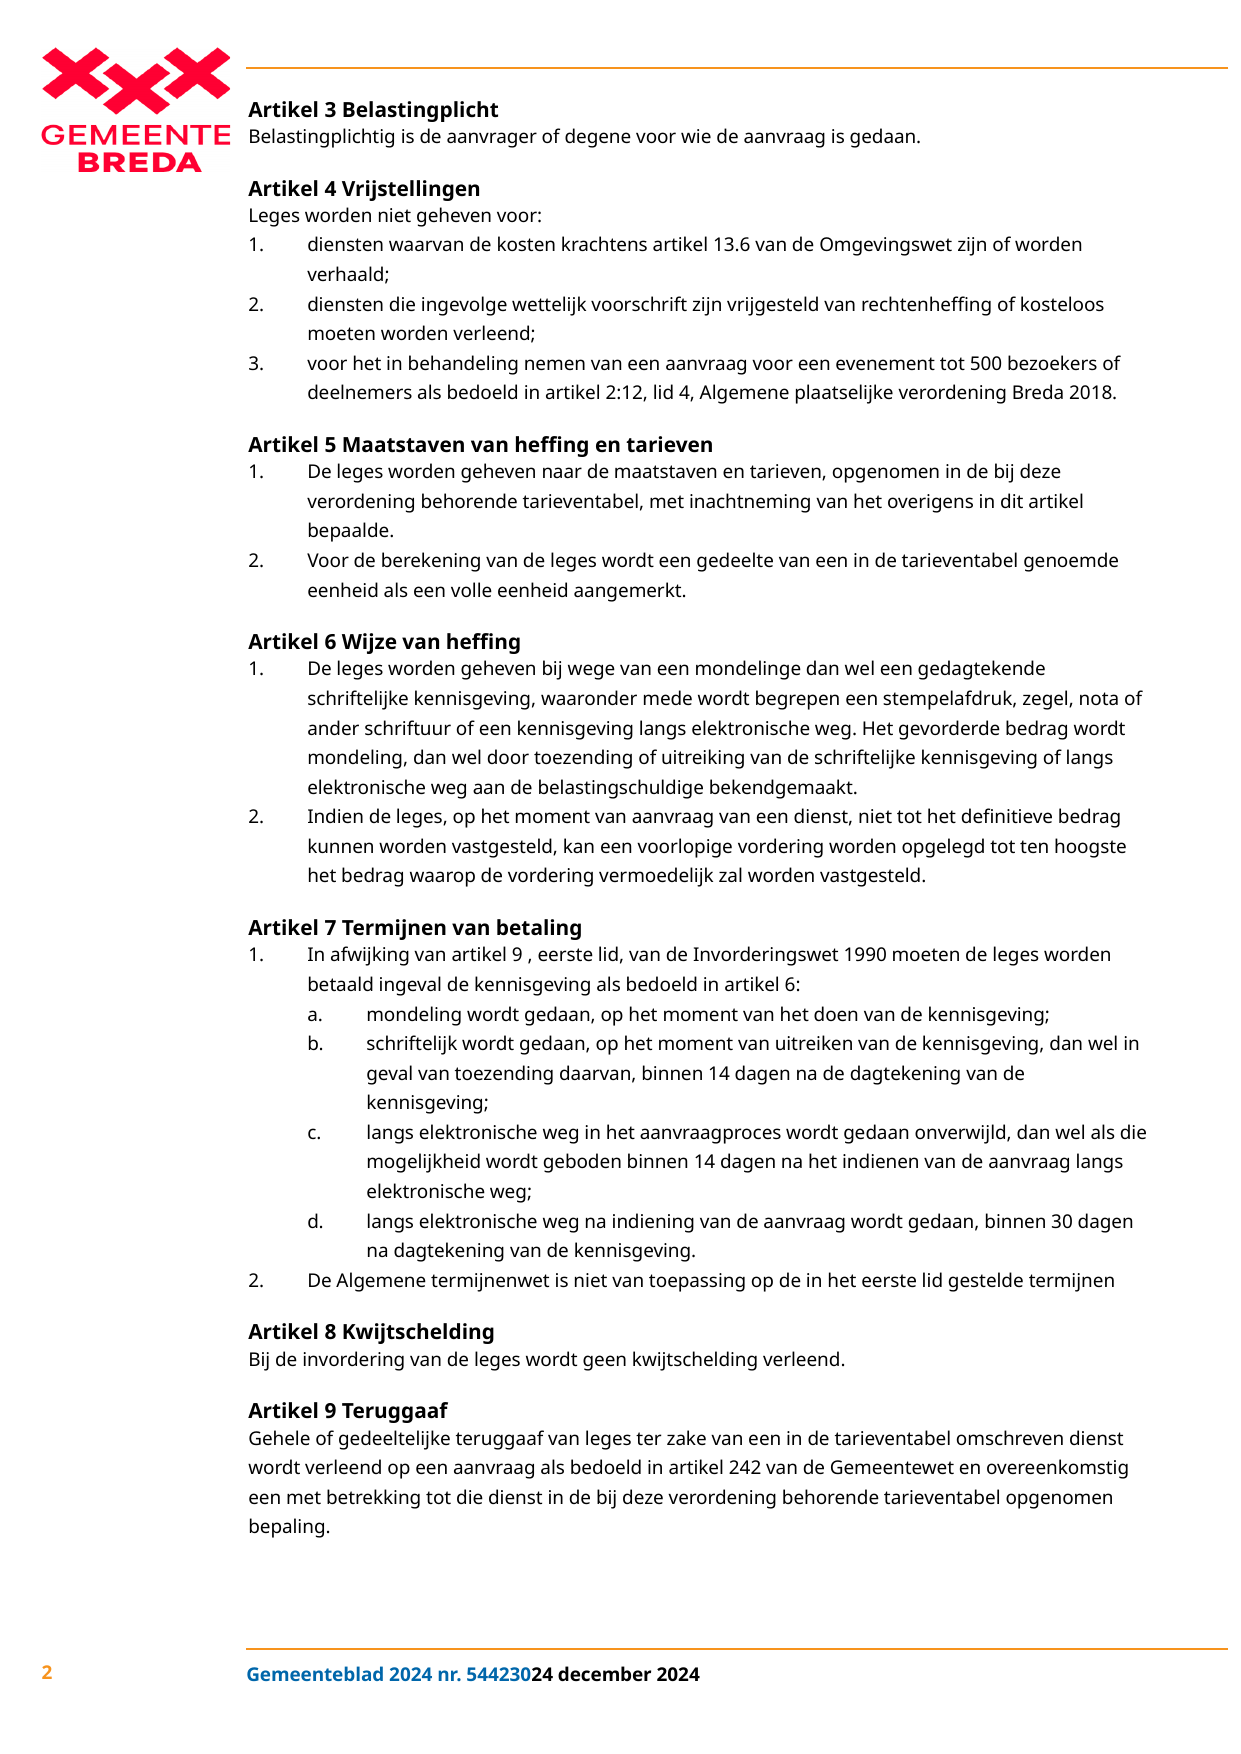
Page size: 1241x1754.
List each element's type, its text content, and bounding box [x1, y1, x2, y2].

list De Algemene termijnenwet is niet van toepassing op de in het eerste lid gestelde termijnen [248, 1267, 1152, 1293]
list Voor de berekening van de leges wordt een gedeelte van een in de tarieventabel genoemde eenheid als een volle eenheid aangemerkt. [248, 547, 1152, 602]
list Indien de leges, op het moment van aanvraag van een dienst, niet tot het definitieve bedrag kunnen worden vastgesteld, kan een voorlopige vordering worden opgelegd tot ten hoogste het bedrag waarop de vordering vermoedelijk zal worden vastgesteld. [248, 803, 1152, 888]
list langs elektronische weg in het aanvraagproces wordt gedaan onverwijld, dan wel als die mogelijkheid wordt geboden binnen 14 dagen na het indienen van de aanvraag langs elektronische weg; [307, 1119, 1152, 1204]
text Artikel 9 Teruggaaf [248, 1396, 1152, 1425]
text Bij de invordering van de leges wordt geen kwijtschelding verleend. [248, 1346, 1152, 1372]
text Artikel 4 Vrijstellingen [248, 174, 1152, 202]
text Artikel 6 Wijze van heffing [248, 627, 1152, 656]
text Belastingplichtig is de aanvrager of degene voor wie de aanvraag is gedaan. [248, 123, 1152, 149]
text Artikel 3 Belastingplicht [248, 95, 1152, 123]
list langs elektronische weg na indiening van de aanvraag wordt gedaan, binnen 30 dagen na dagtekening van de kennisgeving. [307, 1208, 1152, 1263]
list De leges worden geheven bij wege van een mondelinge dan wel een gedagtekende schriftelijke kennisgeving, waaronder mede wordt begrepen een stempelafdruk, zegel, nota of ander schriftuur of een kennisgeving langs elektronische weg. Het gevorderde bedrag wordt mondeling, dan wel door toezending of uitreiking van de schriftelijke kennisgeving of langs elektronische weg aan de belastingschuldige bekendgemaakt. [248, 656, 1152, 800]
picture [41, 47, 231, 172]
list diensten waarvan de kosten krachtens artikel 13.6 van de Omgevingswet zijn of worden verhaald; [248, 232, 1152, 287]
text Artikel 5 Maatstaven van heffing en tarieven [248, 430, 1152, 458]
text Leges worden niet geheven voor: [248, 202, 1152, 228]
list voor het in behandeling nemen van een aanvraag voor een evenement tot 500 bezoekers of deelnemers als bedoeld in artikel 2:12, lid 4, Algemene plaatselijke verordening Breda 2018. [248, 350, 1152, 405]
text Gehele of gedeeltelijke teruggaaf van leges ter zake van een in de tarieventabel omschreven dienst wordt verleend op een aanvraag als bedoeld in artikel 242 van de Gemeentewet en overeenkomstig een met betrekking tot die dienst in de bij deze verordening behorende tarieventabel opgenomen bepaling. [248, 1425, 1152, 1539]
list De leges worden geheven naar de maatstaven en tarieven, opgenomen in de bij deze verordening behorende tarieventabel, met inachtneming van het overigens in dit artikel bepaalde. [248, 458, 1152, 543]
text Artikel 8 Kwijtschelding [248, 1317, 1152, 1346]
list diensten die ingevolge wettelijk voorschrift zijn vrijgesteld van rechtenheffing of kosteloos moeten worden verleend; [248, 291, 1152, 346]
list schriftelijk wordt gedaan, op het moment van uitreiken van de kennisgeving, dan wel in geval van toezending daarvan, binnen 14 dagen na de dagtekening van de kennisgeving; [307, 1030, 1152, 1115]
list mondeling wordt gedaan, op het moment van het doen van de kennisgeving; [307, 1001, 1152, 1026]
list In afwijking van artikel 9 , eerste lid, van de Invorderingswet 1990 moeten de leges worden betaald ingeval de kennisgeving als bedoeld in artikel 6: [248, 942, 1152, 997]
text Artikel 7 Termijnen van betaling [248, 913, 1152, 942]
